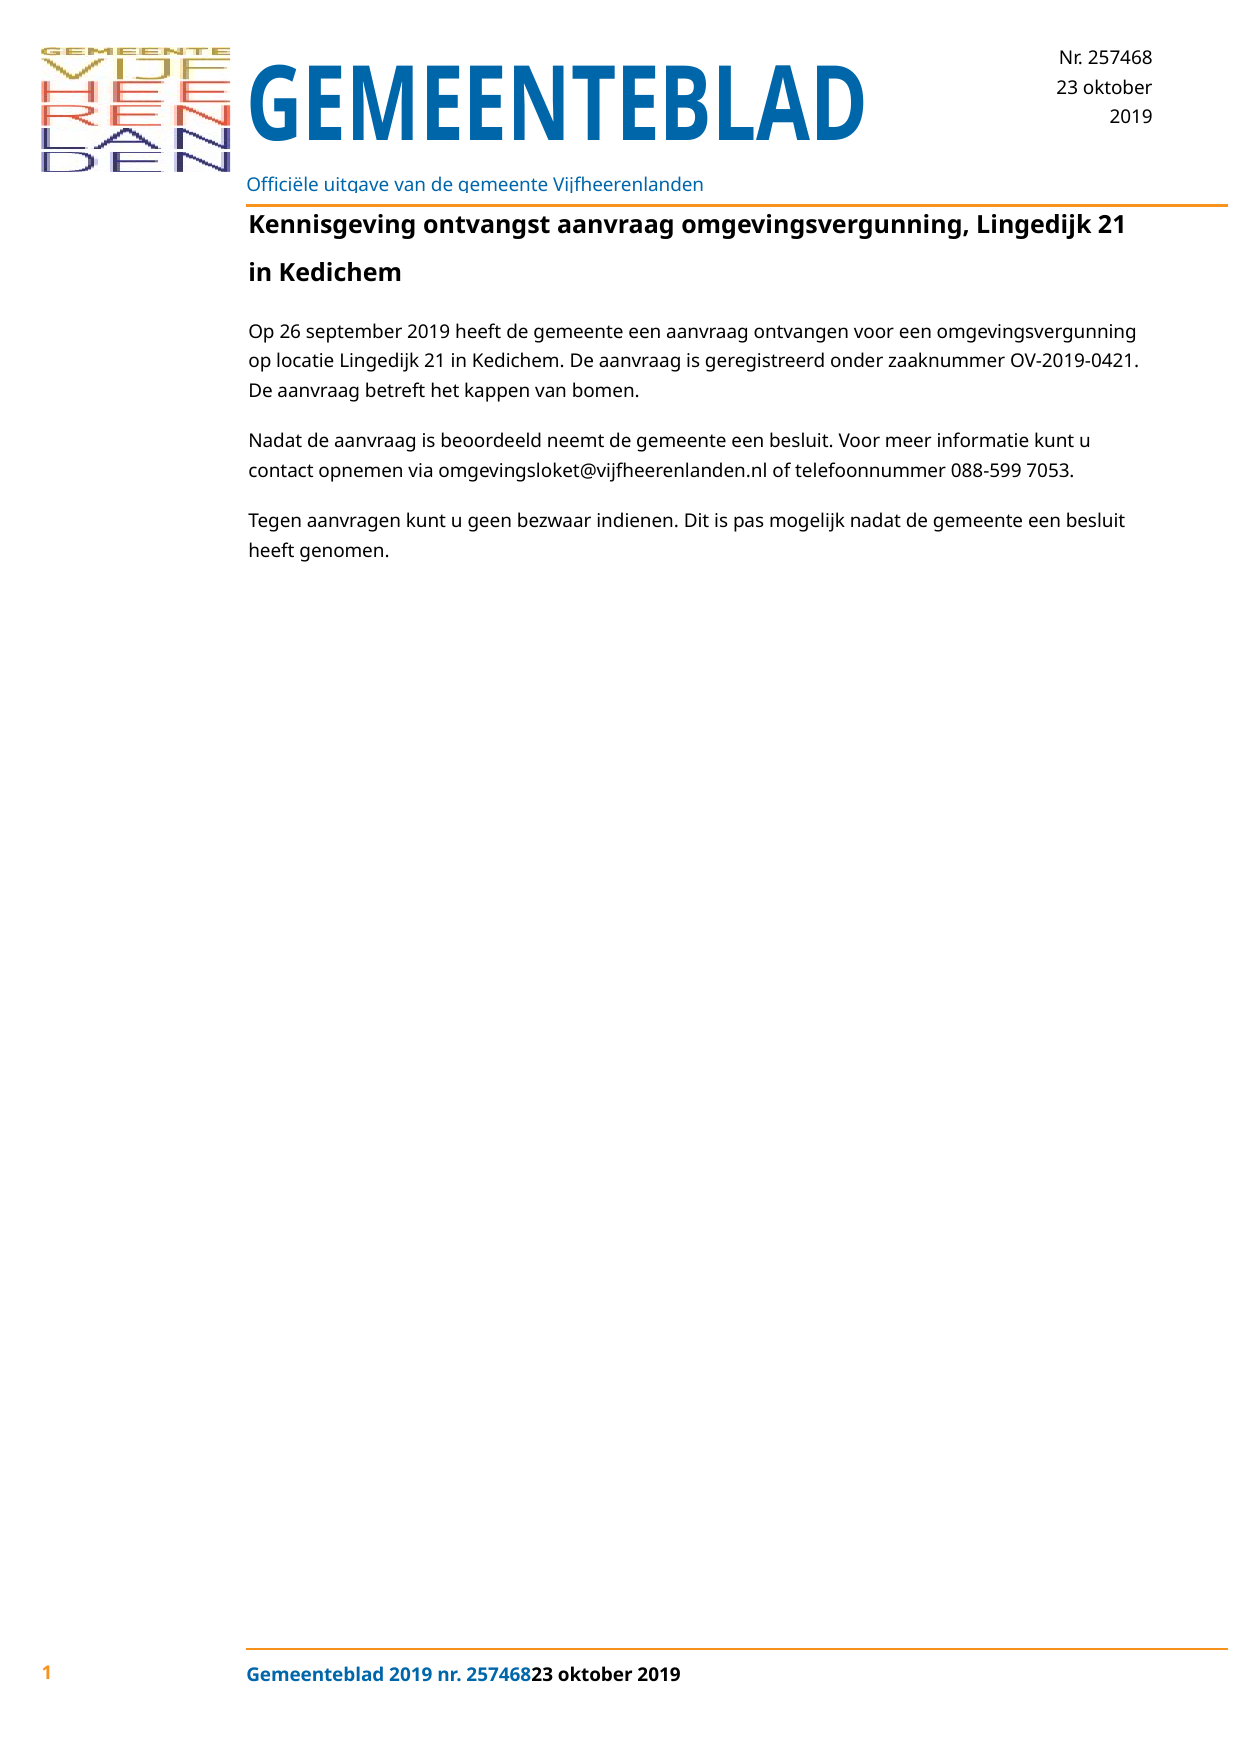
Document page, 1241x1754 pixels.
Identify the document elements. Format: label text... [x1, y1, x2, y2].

text Kennisgeving ontvangst aanvraag omgevingsvergunning, Lingedijk 21 in Kedichem [248, 207, 1152, 288]
picture [41, 47, 231, 172]
text Op 26 september 2019 heeft de gemeente een aanvraag ontvangen voor een omgevingsvergunning op locatie Lingedijk 21 in Kedichem. De aanvraag is geregistreerd onder zaaknummer OV-2019-0421. De aanvraag betreft het kappen van bomen. [248, 318, 1152, 403]
text Tegen aanvragen kunt u geen bezwaar indienen. Dit is pas mogelijk nadat de gemeente een besluit heeft genomen. [248, 507, 1152, 563]
text Nadat de aanvraag is beoordeeld neemt de gemeente een besluit. Voor meer informatie kunt u contact opnemen via omgevingsloket@vijfheerenlanden.nl of telefoonnummer 088-599 7053. [248, 427, 1152, 483]
